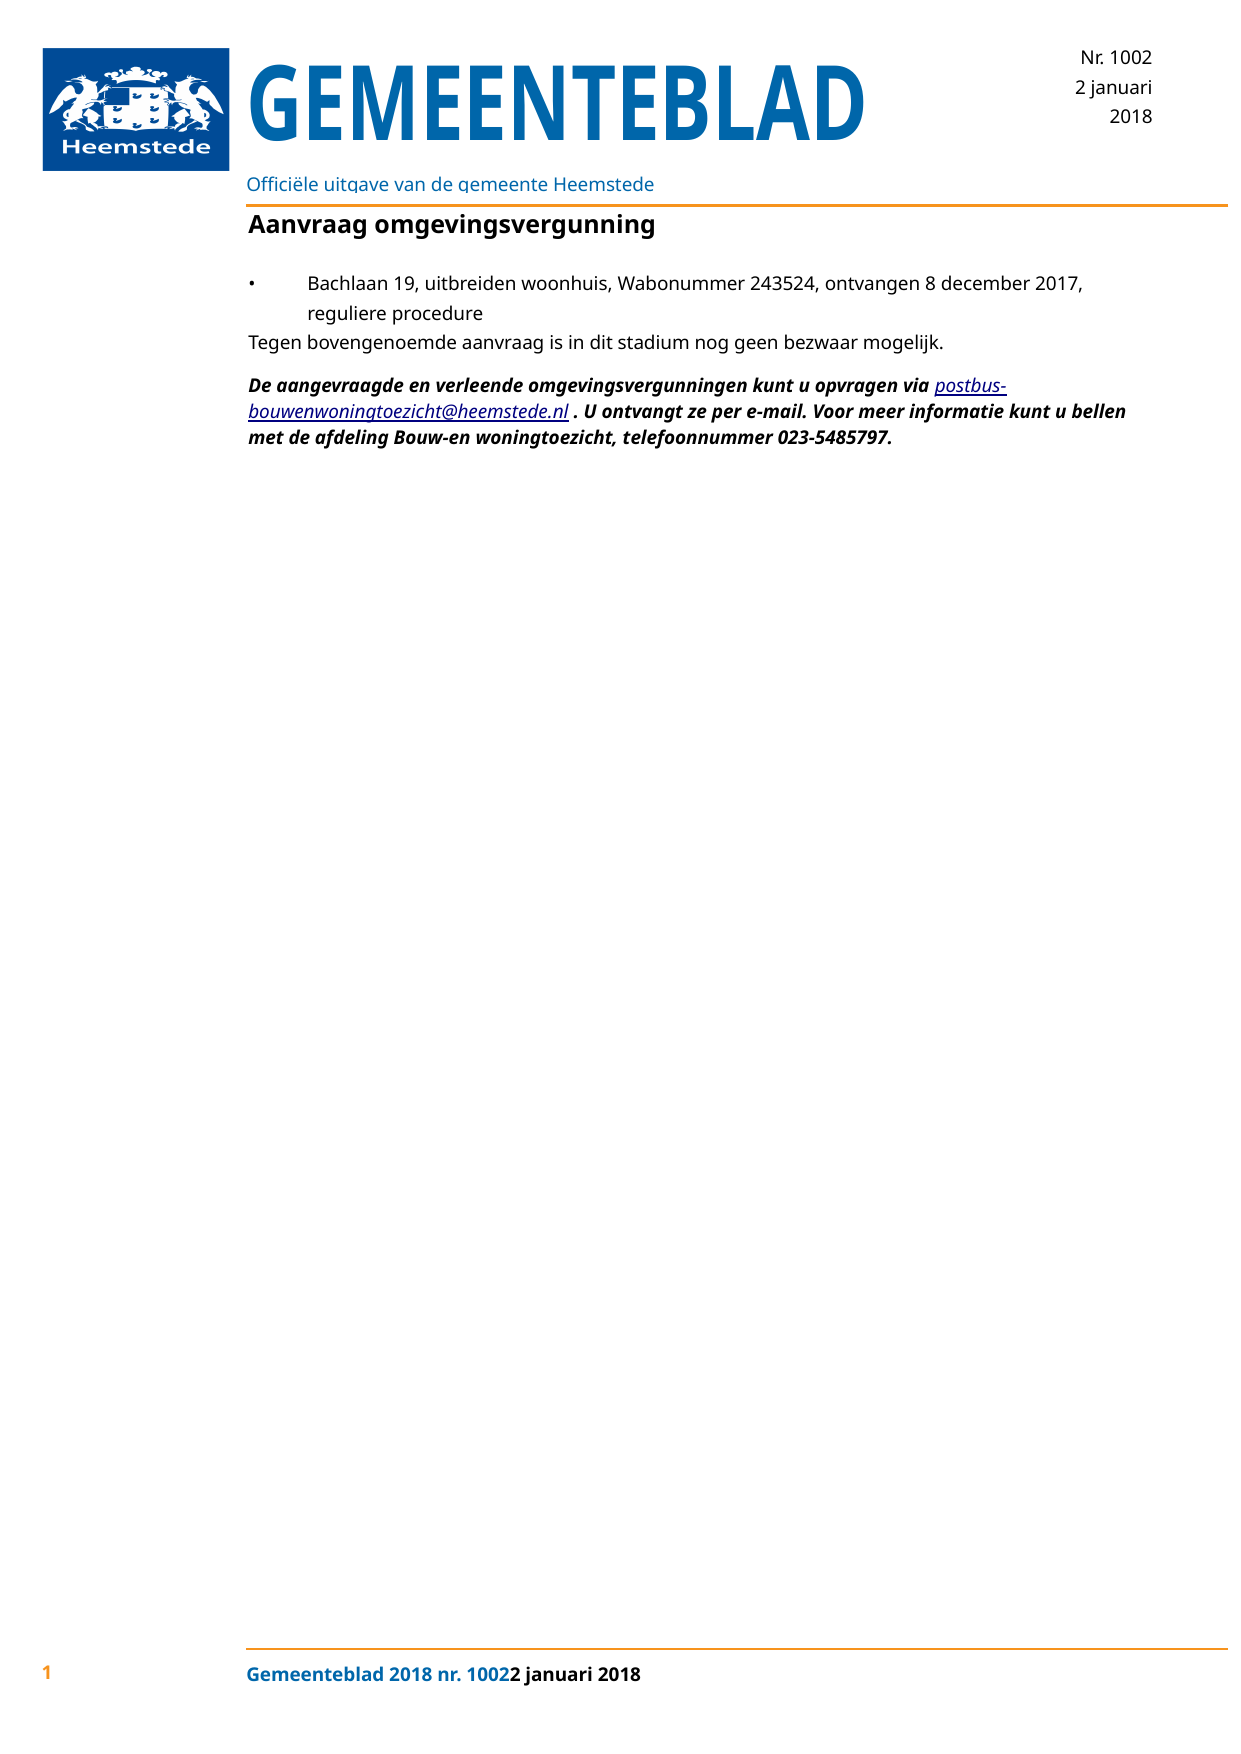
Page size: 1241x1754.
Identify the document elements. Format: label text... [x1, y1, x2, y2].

text Aanvraag omgevingsvergunning [248, 207, 1152, 241]
text De aangevraagde en verleende omgevingsvergunningen kunt u opvragen via postbus-bouwenwoningtoezicht@heemstede.nl . U ontvangt ze per e-mail. Voor meer informatie kunt u bellen met de afdeling Bouw-en woningtoezicht, telefoonnummer 023-5485797. [248, 373, 1152, 450]
picture [41, 47, 231, 172]
text Tegen bovengenoemde aanvraag is in dit stadium nog geen bezwaar mogelijk. [248, 329, 1152, 355]
list Bachlaan 19, uitbreiden woonhuis, Wabonummer 243524, ontvangen 8 december 2017, reguliere procedure [248, 270, 1152, 326]
